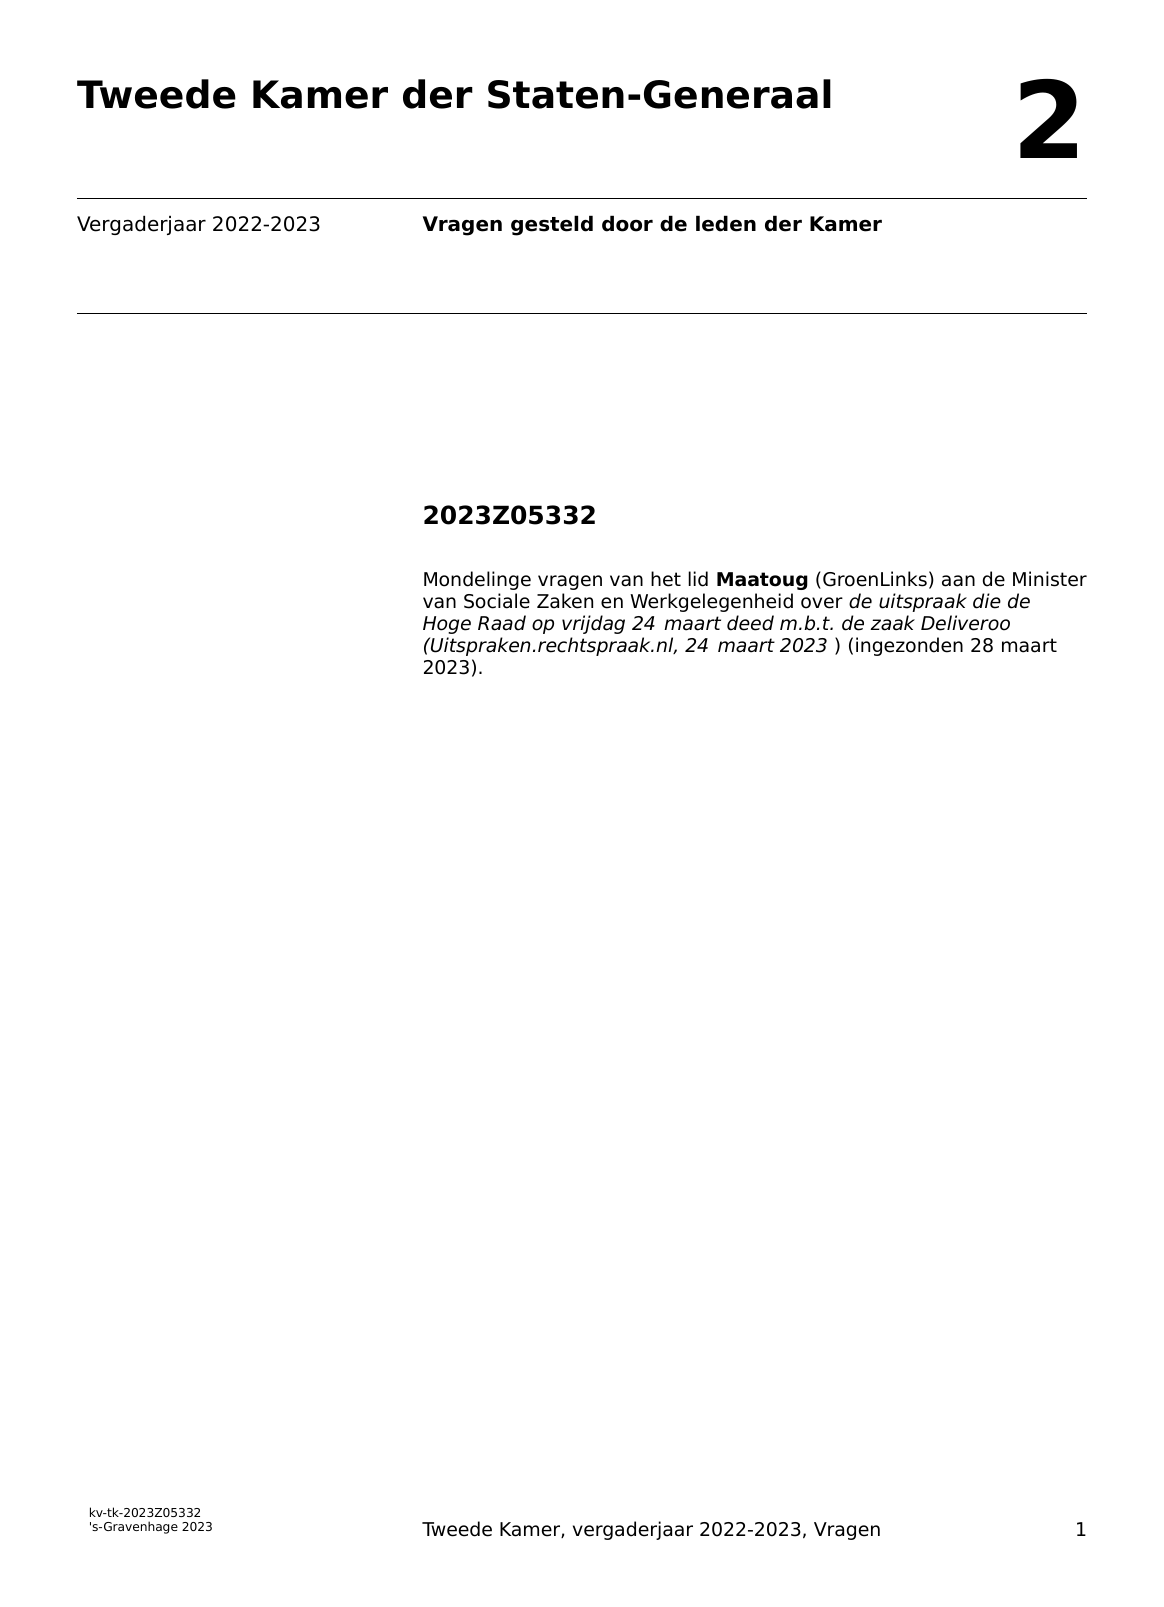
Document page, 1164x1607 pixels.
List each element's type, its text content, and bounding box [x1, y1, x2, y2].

table_header Tweede Kamer der Staten-Generaal [77, 59, 886, 198]
table_cell Vragen gesteld door de leden der Kamer [422, 199, 1087, 313]
table_header 2 [886, 59, 1087, 198]
text 's-Gravenhage 2023 [88, 1520, 323, 1534]
text Mondelinge vragen van het lid Maatoug (GroenLinks) aan de Minister van Sociale Zaken en Werkgelegenheid over de uitspraak die de Hoge Raad op vrijdag 24 maart deed m.b.t. de zaak Deliveroo (Uitspraken.rechtspraak.nl, 24 maart 2023 ) (ingezonden 28 maart 2023). [422, 569, 1087, 679]
text kv-tk-2023Z05332 [88, 1506, 323, 1520]
text 2023Z05332 [422, 501, 1087, 531]
table_cell Vergaderjaar 2022-2023 [77, 199, 422, 313]
